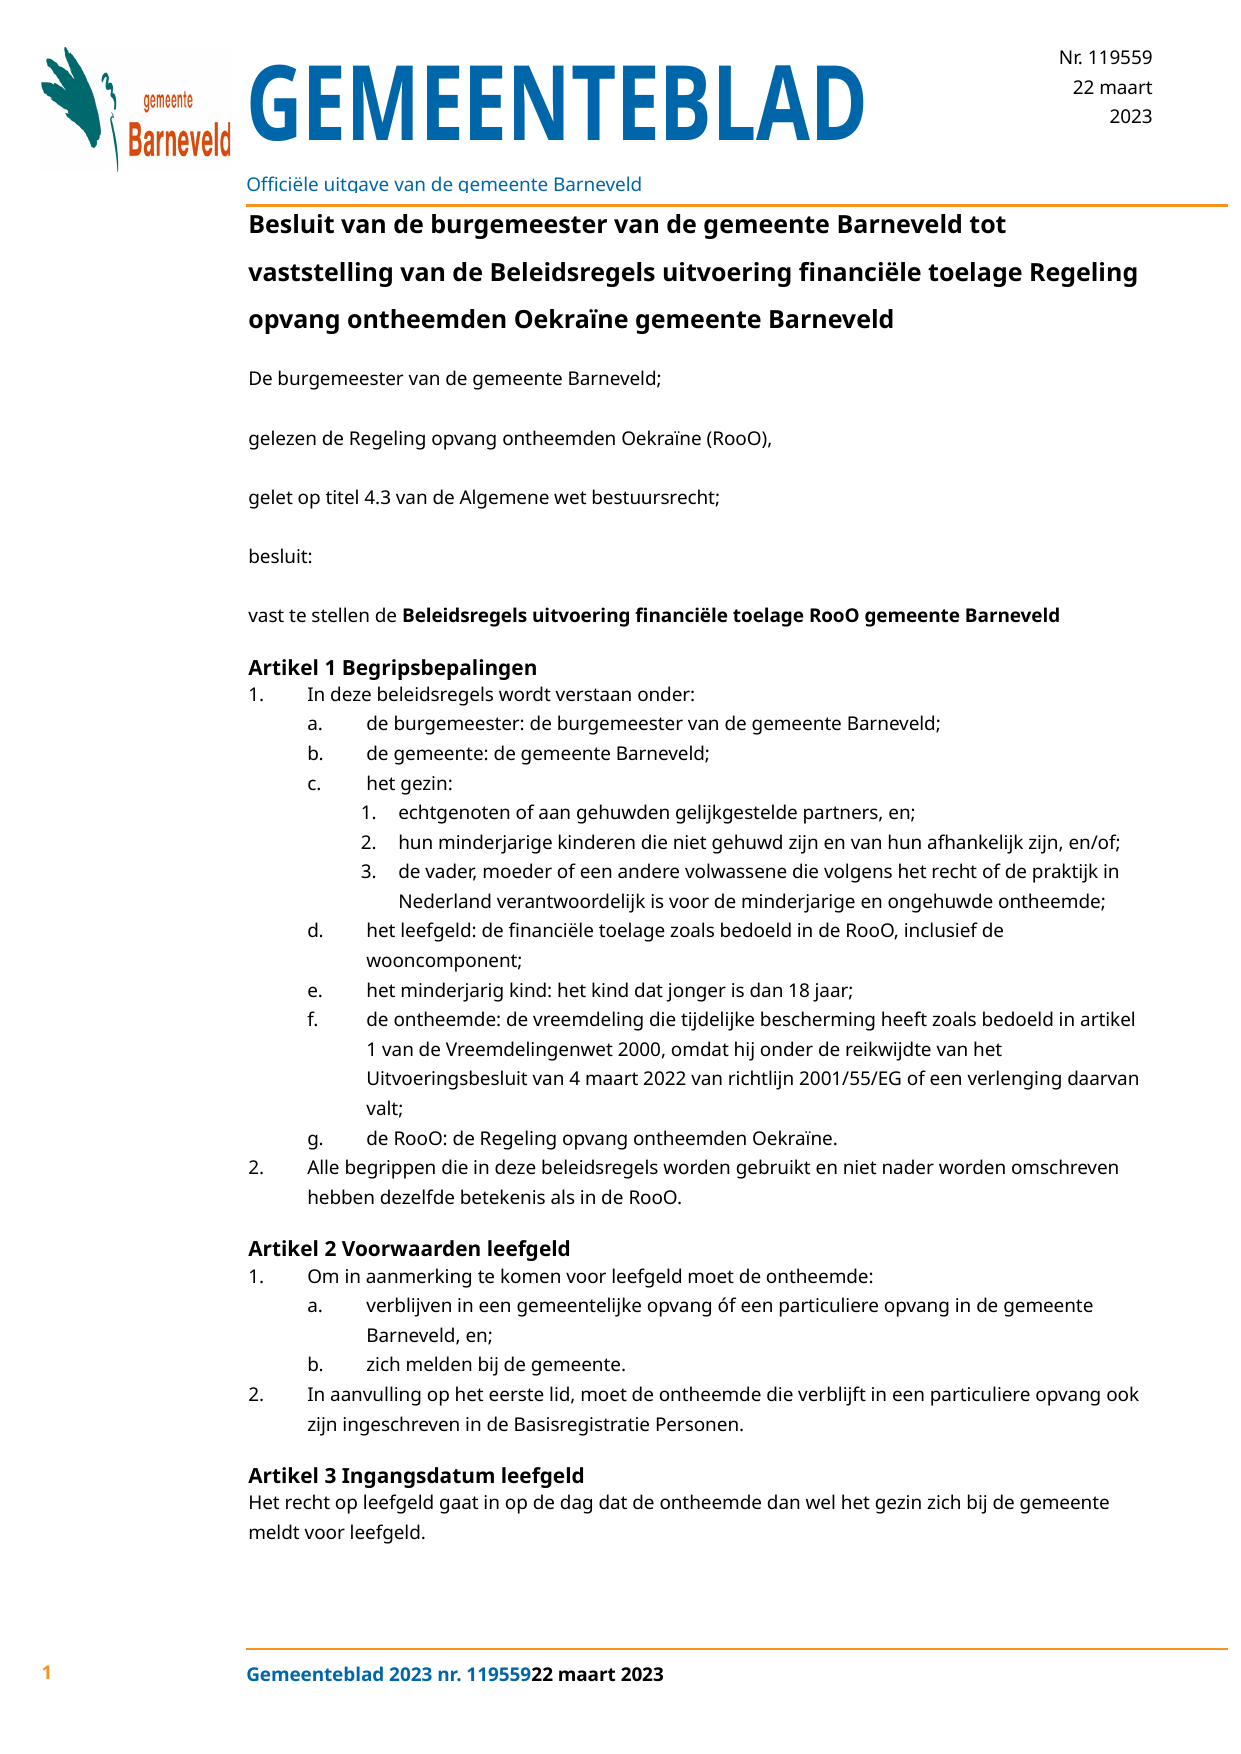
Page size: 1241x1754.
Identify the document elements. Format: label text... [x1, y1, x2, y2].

list verblijven in een gemeentelijke opvang óf een particuliere opvang in de gemeente Barneveld, en; [307, 1292, 1152, 1348]
text Artikel 3 Ingangsdatum leefgeld [248, 1461, 1152, 1489]
text Besluit van de burgemeester van de gemeente Barneveld tot vaststelling van de Beleidsregels uitvoering financiële toelage Regeling opvang ontheemden Oekraïne gemeente Barneveld [248, 207, 1152, 336]
text gelezen de Regeling opvang ontheemden Oekraïne (RooO), [248, 425, 1152, 450]
list In deze beleidsregels wordt verstaan onder: [248, 681, 1152, 707]
list het minderjarig kind: het kind dat jonger is dan 18 jaar; [307, 977, 1152, 1003]
list Om in aanmerking te komen voor leefgeld moet de ontheemde: [248, 1263, 1152, 1288]
list de RooO: de Regeling opvang ontheemden Oekraïne. [307, 1125, 1152, 1151]
list de vader, moeder of een andere volwassene die volgens het recht of de praktijk in Nederland verantwoordelijk is voor de minderjarige en ongehuwde ontheemde; [361, 858, 1152, 914]
list In aanvulling op het eerste lid, moet de ontheemde die verblijft in een particuliere opvang ook zijn ingeschreven in de Basisregistratie Personen. [248, 1381, 1152, 1436]
list zich melden bij de gemeente. [307, 1352, 1152, 1377]
text Het recht op leefgeld gaat in op de dag dat de ontheemde dan wel het gezin zich bij de gemeente meldt voor leefgeld. [248, 1489, 1152, 1545]
text vast te stellen de Beleidsregels uitvoering financiële toelage RooO gemeente Barneveld [248, 602, 1152, 628]
list het gezin: [307, 770, 1152, 796]
list de gemeente: de gemeente Barneveld; [307, 740, 1152, 766]
text gelet op titel 4.3 van de Algemene wet bestuursrecht; [248, 484, 1152, 509]
list Alle begrippen die in deze beleidsregels worden gebruikt en niet nader worden omschreven hebben dezelfde betekenis als in de RooO. [248, 1154, 1152, 1210]
list de ontheemde: de vreemdeling die tijdelijke bescherming heeft zoals bedoeld in artikel 1 van de Vreemdelingenwet 2000, omdat hij onder de reikwijdte van het Uitvoeringsbesluit van 4 maart 2022 van richtlijn 2001/55/EG of een verlenging daarvan valt; [307, 1006, 1152, 1121]
text Artikel 1 Begripsbepalingen [248, 653, 1152, 681]
list het leefgeld: de financiële toelage zoals bedoeld in de RooO, inclusief de wooncomponent; [307, 918, 1152, 973]
list echtgenoten of aan gehuwden gelijkgestelde partners, en; [361, 799, 1152, 825]
text besluit: [248, 543, 1152, 569]
list de burgemeester: de burgemeester van de gemeente Barneveld; [307, 711, 1152, 736]
list hun minderjarige kinderen die niet gehuwd zijn en van hun afhankelijk zijn, en/of; [361, 829, 1152, 855]
text De burgemeester van de gemeente Barneveld; [248, 366, 1152, 391]
picture [41, 47, 231, 172]
text Artikel 2 Voorwaarden leefgeld [248, 1234, 1152, 1263]
